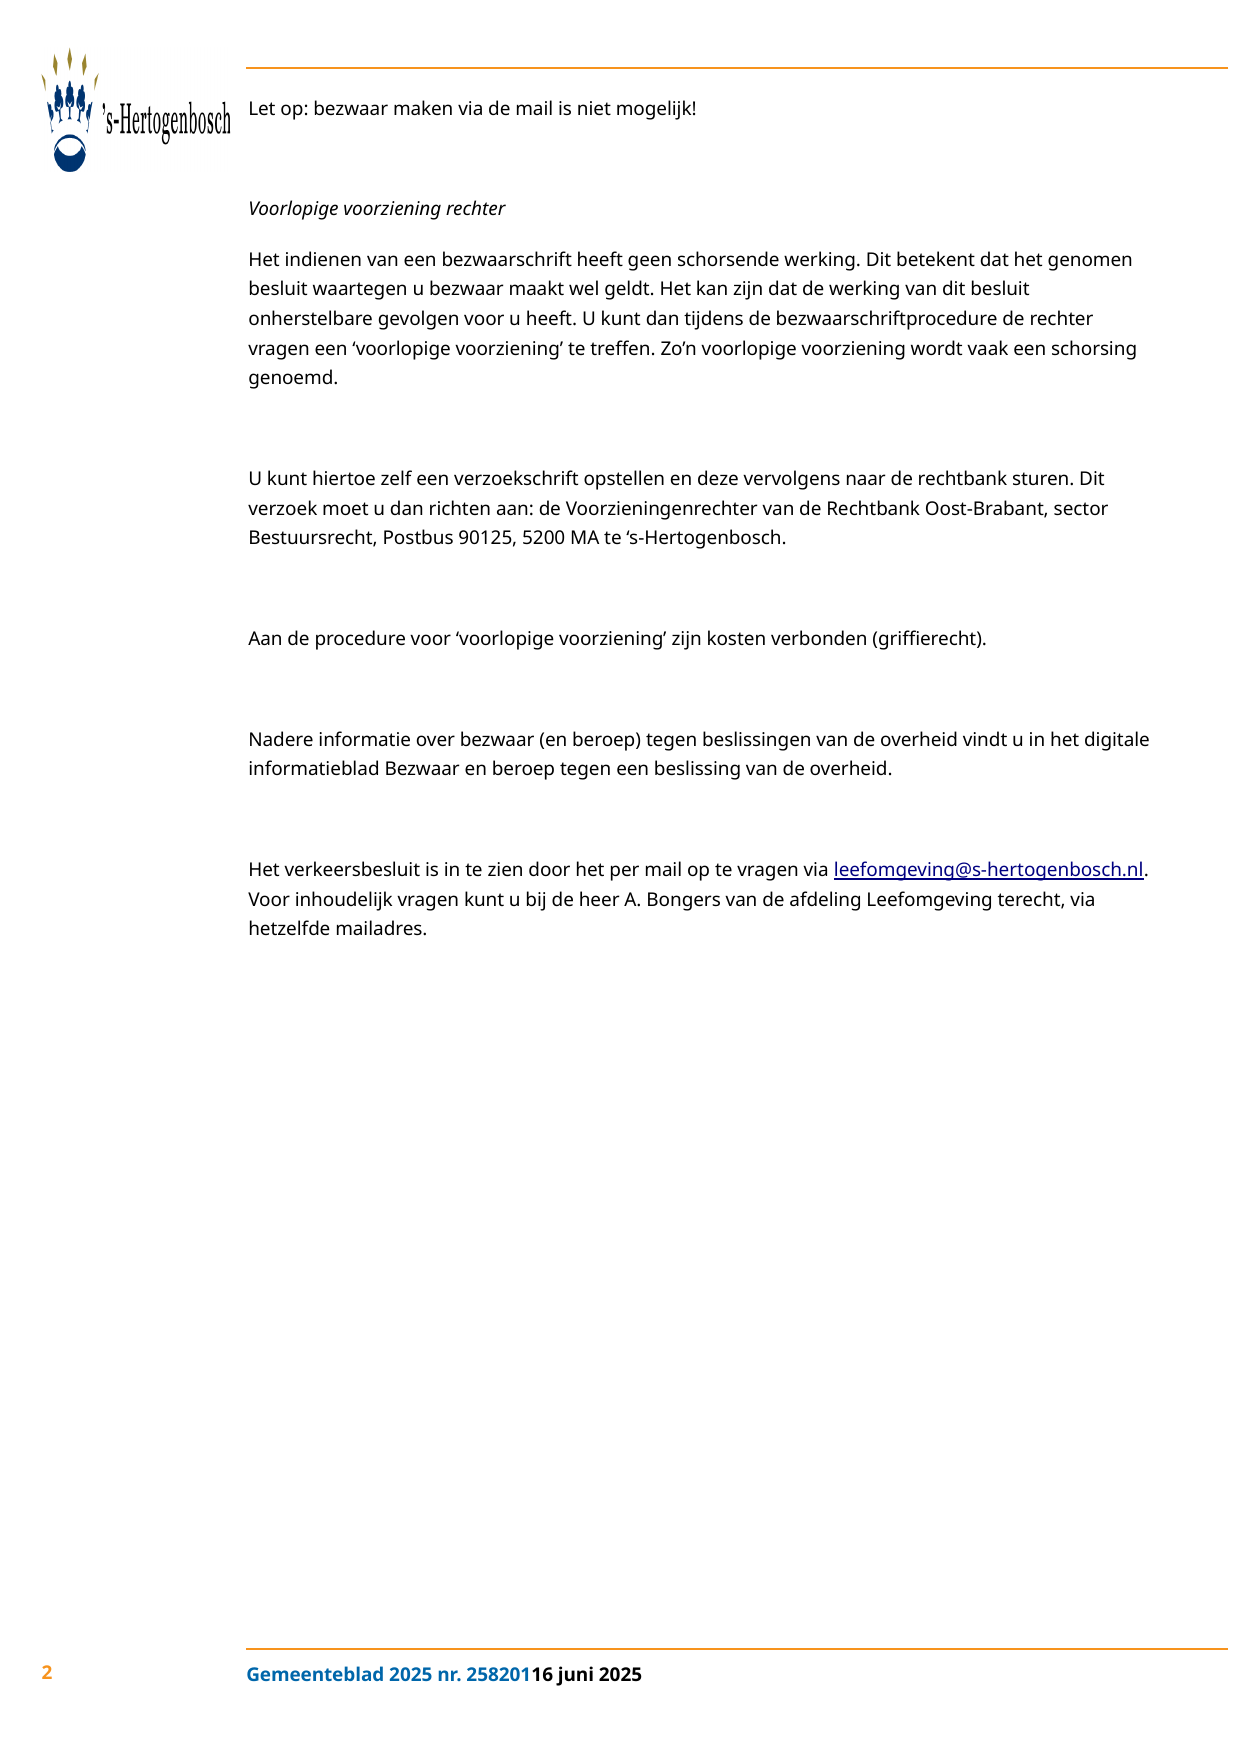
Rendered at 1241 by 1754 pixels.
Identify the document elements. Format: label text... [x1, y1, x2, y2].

picture [41, 47, 231, 172]
text Het verkeersbesluit is in te zien door het per mail op te vragen via leefomgeving@s-hertogenbosch.nl. Voor inhoudelijk vragen kunt u bij de heer A. Bongers van de afdeling Leefomgeving terecht, via hetzelfde mailadres. [248, 856, 1152, 941]
text U kunt hiertoe zelf een verzoekschrift opstellen en deze vervolgens naar de rechtbank sturen. Dit verzoek moet u dan richten aan: de Voorzieningenrechter van de Rechtbank Oost-Brabant, sector Bestuursrecht, Postbus 90125, 5200 MA te ‘s-Hertogenbosch. [248, 465, 1152, 550]
text Let op: bezwaar maken via de mail is niet mogelijk! [248, 95, 1152, 121]
text Voorlopige voorziening rechter [248, 196, 1152, 221]
text Het indienen van een bezwaarschrift heeft geen schorsende werking. Dit betekent dat het genomen besluit waartegen u bezwaar maakt wel geldt. Het kan zijn dat de werking van dit besluit onherstelbare gevolgen voor u heeft. U kunt dan tijdens de bezwaarschriftprocedure de rechter vragen een ‘voorlopige voorziening’ te treffen. Zo’n voorlopige voorziening wordt vaak een schorsing genoemd. [248, 246, 1152, 390]
text Nadere informatie over bezwaar (en beroep) tegen beslissingen van de overheid vindt u in het digitale informatieblad Bezwaar en beroep tegen een beslissing van de overheid. [248, 726, 1152, 781]
text Aan de procedure voor ‘voorlopige voorziening’ zijn kosten verbonden (griffierecht). [248, 625, 1152, 651]
